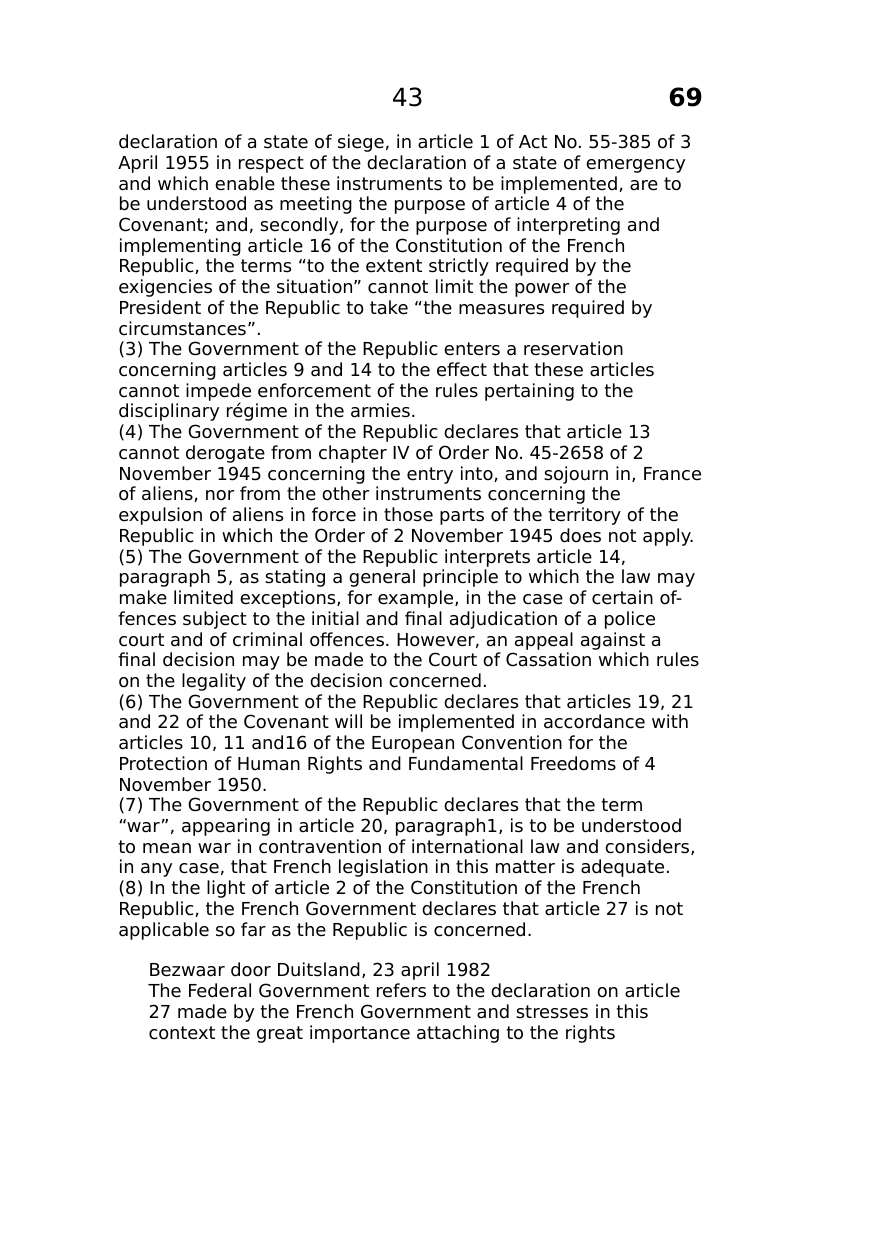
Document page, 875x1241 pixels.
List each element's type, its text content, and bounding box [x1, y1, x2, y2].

text (6) The Government of the Republic declares that articles 19, 21 and 22 of the Covenant will be implemented in accordance with articles 10, 11 and16 of the European Convention for the Protection of Human Rights and Fundamental Freedoms of 4 November 1950. [118, 692, 703, 795]
text (8) In the light of article 2 of the Constitution of the French Republic, the French Government declares that article 27 is not applicable so far as the Republic is concerned. [118, 878, 703, 940]
text (7) The Government of the Republic declares that the term “war”, appearing in article 20, paragraph1, is to be understood to mean war in contravention of international law and considers, in any case, that French legislation in this matter is adequate. [118, 795, 703, 878]
text The Federal Government refers to the declaration on article 27 made by the French Government and stresses in this context the great importance attaching to the rights [148, 981, 703, 1043]
text (5) The Government of the Republic interprets article 14, paragraph 5, as stating a general principle to which the law may make limited exceptions, for example, in the case of certain of- fences subject to the initial and final adjudication of a police court and of criminal offences. However, an appeal against a final decision may be made to the Court of Cassation which rules on the legality of the decision concerned. [118, 546, 703, 692]
text (3) The Government of the Republic enters a reservation concerning articles 9 and 14 to the effect that these articles cannot impede enforcement of the rules pertaining to the disciplinary régime in the armies. [118, 339, 703, 422]
text (4) The Government of the Republic declares that article 13 cannot derogate from chapter IV of Order No. 45-2658 of 2 November 1945 concerning the entry into, and sojourn in, France of aliens, nor from the other instruments concerning the expulsion of aliens in force in those parts of the territory of the Republic in which the Order of 2 November 1945 does not apply. [118, 422, 703, 546]
text Bezwaar door Duitsland, 23 april 1982 [148, 960, 703, 981]
text declaration of a state of siege, in article 1 of Act No. 55-385 of 3 April 1955 in respect of the declaration of a state of emergency and which enable these instruments to be implemented, are to be understood as meeting the purpose of article 4 of the Covenant; and, secondly, for the purpose of interpreting and implementing article 16 of the Constitution of the French Republic, the terms “to the extent strictly required by the exigencies of the situation” cannot limit the power of the President of the Republic to take “the measures required by circumstances”. [118, 132, 703, 339]
